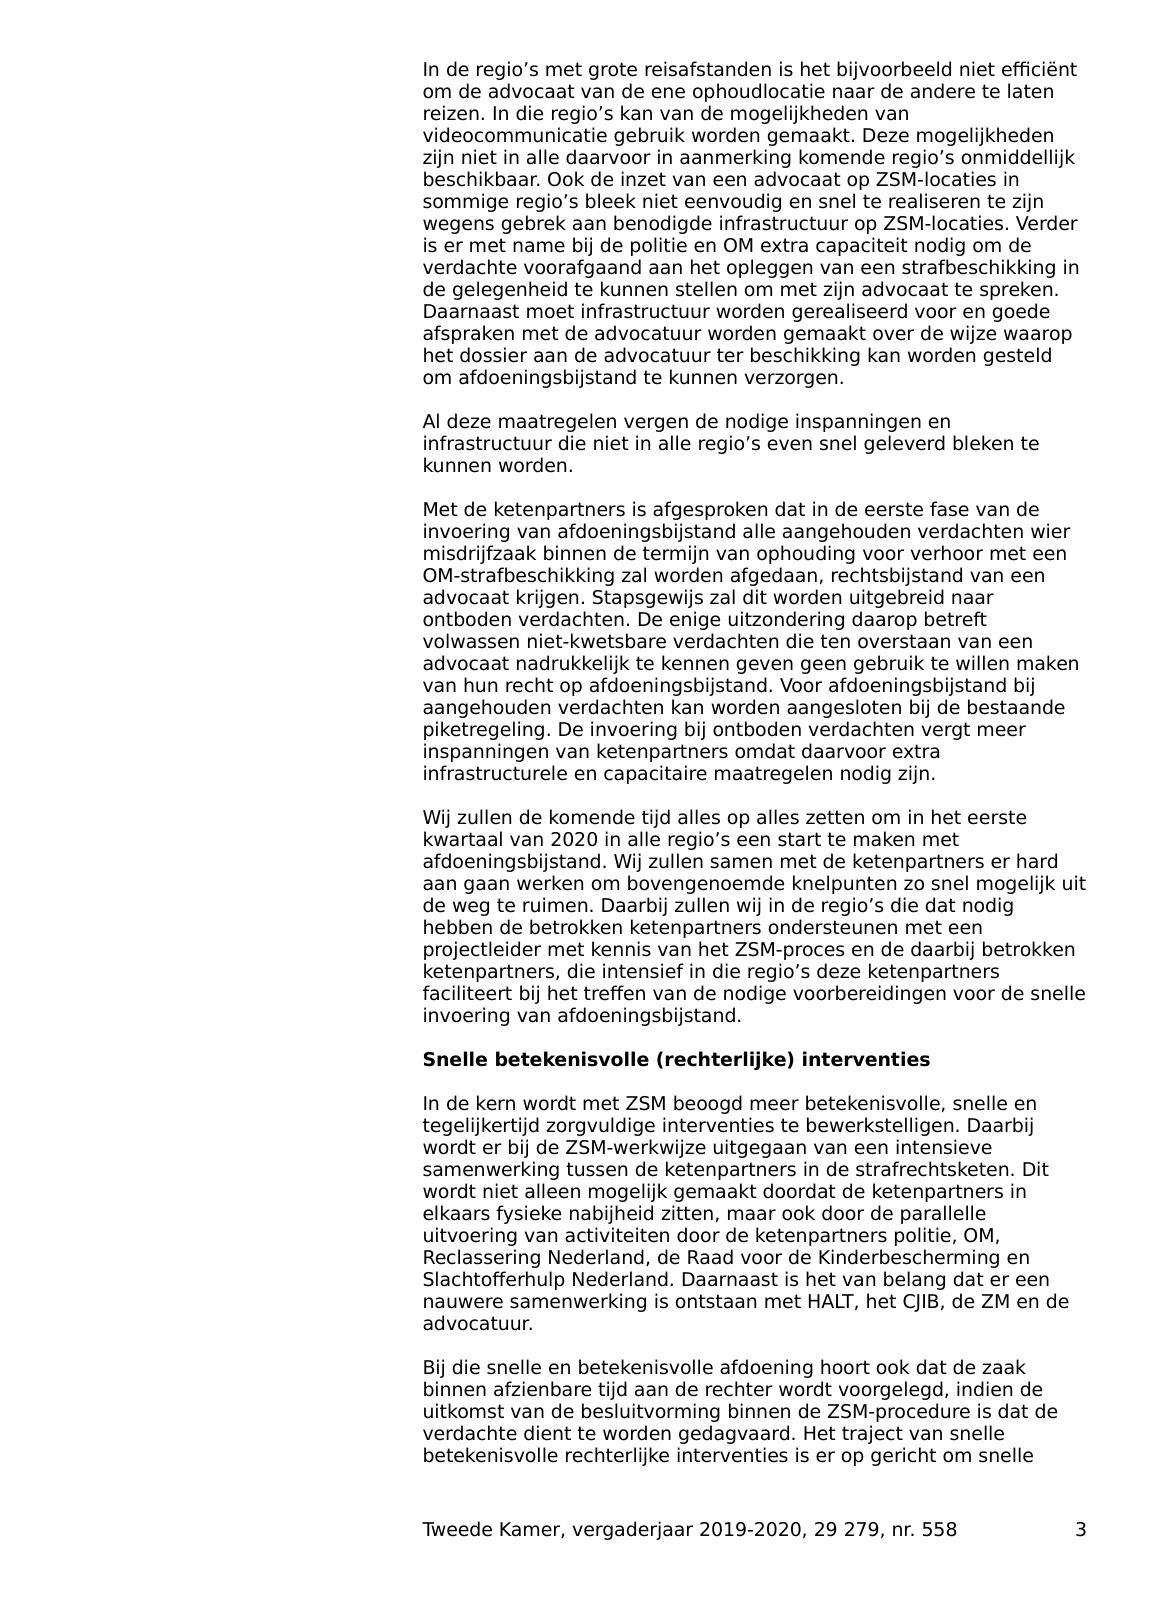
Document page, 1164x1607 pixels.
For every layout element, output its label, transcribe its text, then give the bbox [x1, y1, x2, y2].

text Al deze maatregelen vergen de nodige inspanningen en infrastructuur die niet in alle regio’s even snel geleverd bleken te kunnen worden. [422, 411, 1087, 477]
text In de kern wordt met ZSM beoogd meer betekenisvolle, snelle en tegelijkertijd zorgvuldige interventies te bewerkstelligen. Daarbij wordt er bij de ZSM-werkwijze uitgegaan van een intensieve samenwerking tussen de ketenpartners in de strafrechtsketen. Dit wordt niet alleen mogelijk gemaakt doordat de ketenpartners in elkaars fysieke nabijheid zitten, maar ook door de parallelle uitvoering van activiteiten door de ketenpartners politie, OM, Reclassering Nederland, de Raad voor de Kinderbescherming en Slachtofferhulp Nederland. Daarnaast is het van belang dat er een nauwere samenwerking is ontstaan met HALT, het CJIB, de ZM en de advocatuur. [422, 1093, 1087, 1335]
text Met de ketenpartners is afgesproken dat in de eerste fase van de invoering van afdoeningsbijstand alle aangehouden verdachten wier misdrijfzaak binnen de termijn van ophouding voor verhoor met een OM-strafbeschikking zal worden afgedaan, rechtsbijstand van een advocaat krijgen. Stapsgewijs zal dit worden uitgebreid naar ontboden verdachten. De enige uitzondering daarop betreft volwassen niet-kwetsbare verdachten die ten overstaan van een advocaat nadrukkelijk te kennen geven geen gebruik te willen maken van hun recht op afdoeningsbijstand. Voor afdoeningsbijstand bij aangehouden verdachten kan worden aangesloten bij de bestaande piketregeling. De invoering bij ontboden verdachten vergt meer inspanningen van ketenpartners omdat daarvoor extra infrastructurele en capacitaire maatregelen nodig zijn. [422, 499, 1087, 785]
text Bij die snelle en betekenisvolle afdoening hoort ook dat de zaak binnen afzienbare tijd aan de rechter wordt voorgelegd, indien de uitkomst van de besluitvorming binnen de ZSM-procedure is dat de verdachte dient te worden gedagvaard. Het traject van snelle betekenisvolle rechterlijke interventies is er op gericht om snelle [422, 1357, 1087, 1467]
text Wij zullen de komende tijd alles op alles zetten om in het eerste kwartaal van 2020 in alle regio’s een start te maken met afdoeningsbijstand. Wij zullen samen met de ketenpartners er hard aan gaan werken om bovengenoemde knelpunten zo snel mogelijk uit de weg te ruimen. Daarbij zullen wij in de regio’s die dat nodig hebben de betrokken ketenpartners ondersteunen met een projectleider met kennis van het ZSM-proces en de daarbij betrokken ketenpartners, die intensief in die regio’s deze ketenpartners faciliteert bij het treffen van de nodige voorbereidingen voor de snelle invoering van afdoeningsbijstand. [422, 807, 1087, 1027]
text In de regio’s met grote reisafstanden is het bijvoorbeeld niet efficiënt om de advocaat van de ene ophoudlocatie naar de andere te laten reizen. In die regio’s kan van de mogelijkheden van videocommunicatie gebruik worden gemaakt. Deze mogelijkheden zijn niet in alle daarvoor in aanmerking komende regio’s onmiddellijk beschikbaar. Ook de inzet van een advocaat op ZSM-locaties in sommige regio’s bleek niet eenvoudig en snel te realiseren te zijn wegens gebrek aan benodigde infrastructuur op ZSM-locaties. Verder is er met name bij de politie en OM extra capaciteit nodig om de verdachte voorafgaand aan het opleggen van een strafbeschikking in de gelegenheid te kunnen stellen om met zijn advocaat te spreken. Daarnaast moet infrastructuur worden gerealiseerd voor en goede afspraken met de advocatuur worden gemaakt over de wijze waarop het dossier aan de advocatuur ter beschikking kan worden gesteld om afdoeningsbijstand te kunnen verzorgen. [422, 59, 1087, 389]
subtitle Snelle betekenisvolle (rechterlijke) interventies [422, 1049, 1087, 1071]
